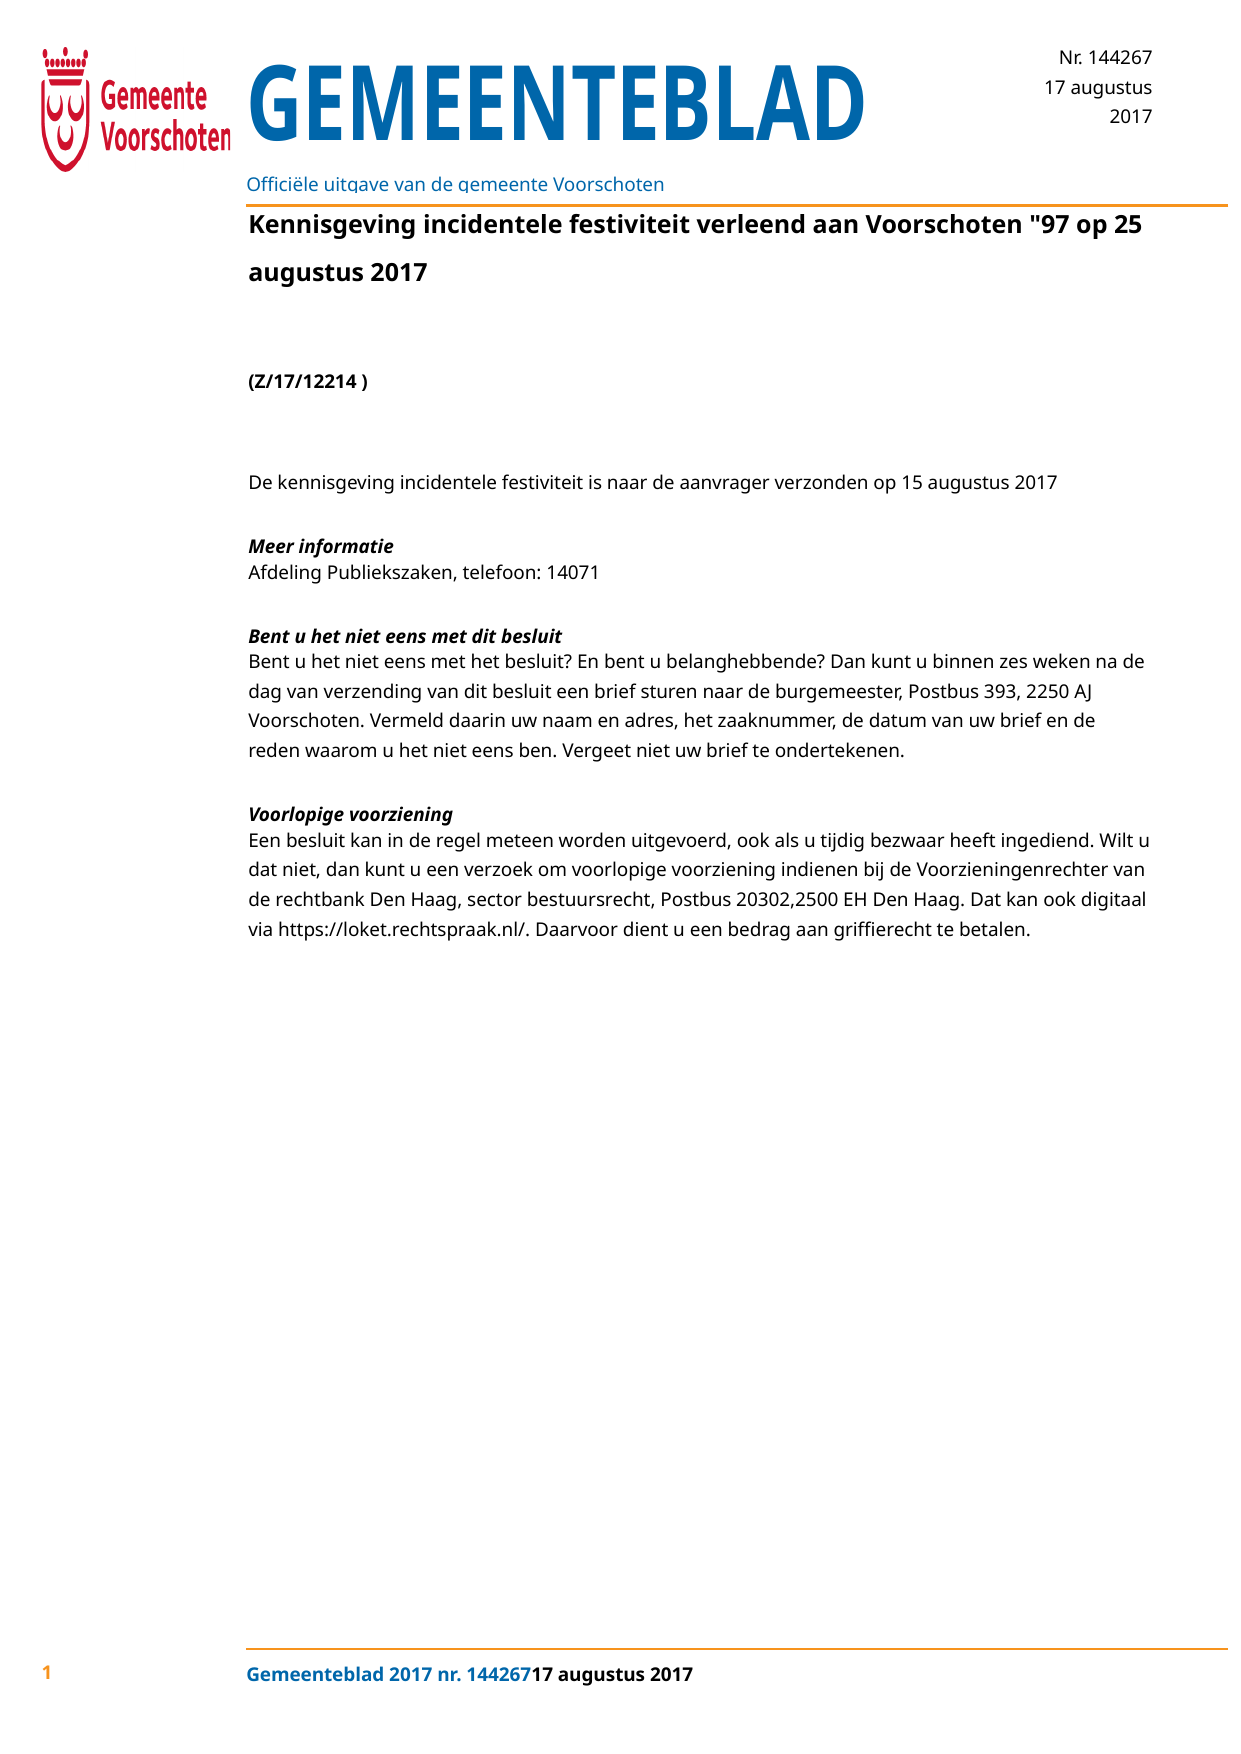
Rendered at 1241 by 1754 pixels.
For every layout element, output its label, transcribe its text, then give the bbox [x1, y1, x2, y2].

text Bent u het niet eens met dit besluit [248, 623, 1152, 648]
text Kennisgeving incidentele festiviteit verleend aan Voorschoten "97 op 25 augustus 2017 [248, 207, 1152, 288]
text (Z/17/12214 ) [248, 368, 1152, 394]
text Een besluit kan in de regel meteen worden uitgevoerd, ook als u tijdig bezwaar heeft ingediend. Wilt u dat niet, dan kunt u een verzoek om voorlopige voorziening indienen bij de Voorzieningenrechter van de rechtbank Den Haag, sector bestuursrecht, Postbus 20302,2500 EH Den Haag. Dat kan ook digitaal via https://loket.rechtspraak.nl/. Daarvoor dient u een bedrag aan griffierecht te betalen. [248, 827, 1152, 941]
text Meer informatie [248, 533, 1152, 559]
text Afdeling Publiekszaken, telefoon: 14071 [248, 559, 1152, 584]
text De kennisgeving incidentele festiviteit is naar de aanvrager verzonden op 15 augustus 2017 [248, 469, 1152, 495]
text Bent u het niet eens met het besluit? En bent u belanghebbende? Dan kunt u binnen zes weken na de dag van verzending van dit besluit een brief sturen naar de burgemeester, Postbus 393, 2250 AJ Voorschoten. Vermeld daarin uw naam en adres, het zaaknummer, de datum van uw brief en de reden waarom u het niet eens ben. Vergeet niet uw brief te ondertekenen. [248, 648, 1152, 763]
text Voorlopige voorziening [248, 801, 1152, 827]
picture [41, 47, 231, 172]
